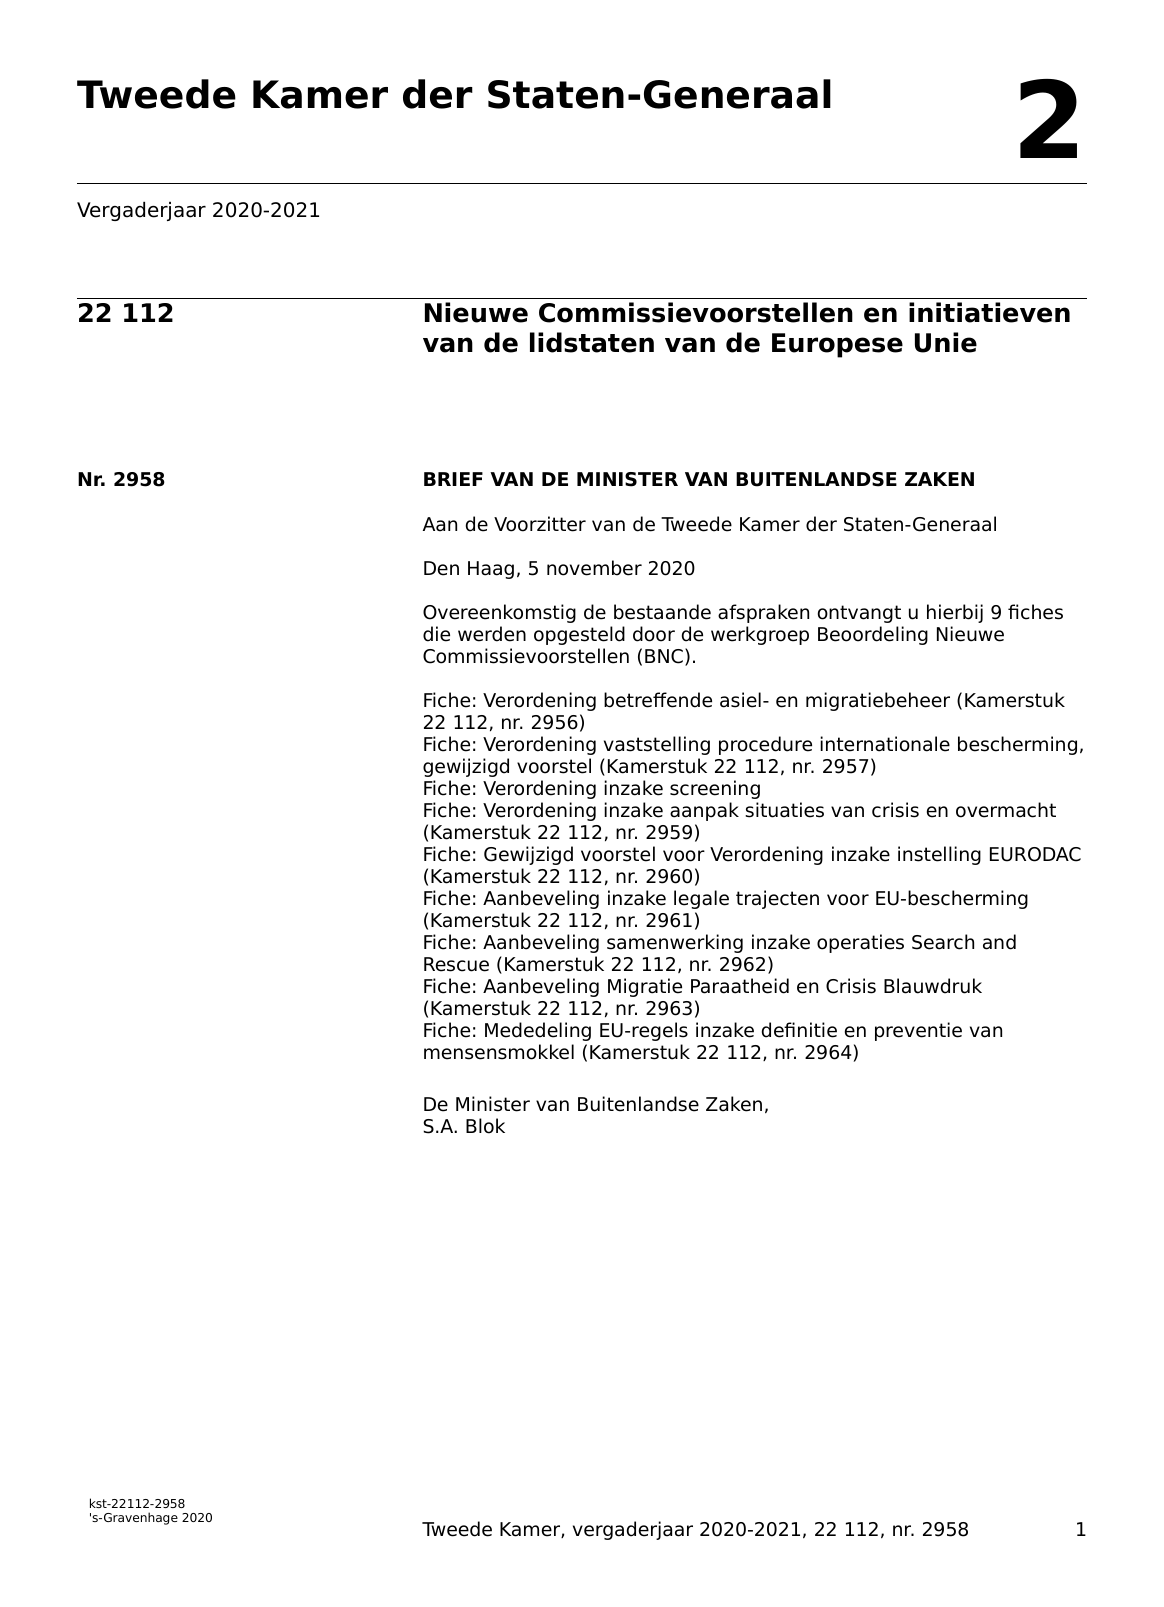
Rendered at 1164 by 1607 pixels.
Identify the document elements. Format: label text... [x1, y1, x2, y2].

table_header 2 [886, 59, 1087, 183]
text Fiche: Verordening inzake screening [422, 778, 1087, 800]
text Overeenkomstig de bestaande afspraken ontvangt u hierbij 9 fiches die werden opgesteld door de werkgroep Beoordeling Nieuwe Commissievoorstellen (BNC). [422, 602, 1087, 668]
text Fiche: Verordening betreffende asiel- en migratiebeheer (Kamerstuk 22 112, nr. 2956) [422, 690, 1087, 734]
text Den Haag, 5 november 2020 [422, 558, 1087, 580]
text Fiche: Verordening vaststelling procedure internationale bescherming, gewijzigd voorstel (Kamerstuk 22 112, nr. 2957) [422, 734, 1087, 778]
text Aan de Voorzitter van de Tweede Kamer der Staten-Generaal [422, 513, 1087, 536]
text Fiche: Gewijzigd voorstel voor Verordening inzake instelling EURODAC (Kamerstuk 22 112, nr. 2960) [422, 844, 1087, 888]
text Fiche: Verordening inzake aanpak situaties van crisis en overmacht (Kamerstuk 22 112, nr. 2959) [422, 800, 1087, 844]
text Fiche: Aanbeveling samenwerking inzake operaties Search and Rescue (Kamerstuk 22 112, nr. 2962) [422, 932, 1087, 976]
text De Minister van Buitenlandse Zaken, S.A. Blok [422, 1094, 1087, 1138]
table_cell Vergaderjaar 2020-2021 [77, 184, 1087, 298]
subtitle Nr. 2958 BRIEF VAN DE MINISTER VAN BUITENLANDSE ZAKEN [77, 469, 1087, 491]
text kst-22112-2958 [88, 1497, 323, 1511]
text 's-Gravenhage 2020 [88, 1511, 323, 1525]
text Fiche: Mededeling EU-regels inzake definitie en preventie van mensensmokkel (Kamerstuk 22 112, nr. 2964) [422, 1020, 1087, 1064]
subtitle 22 112 Nieuwe Commissievoorstellen en initiatieven van de lidstaten van de Europese Unie [77, 299, 1087, 358]
text Fiche: Aanbeveling inzake legale trajecten voor EU-bescherming (Kamerstuk 22 112, nr. 2961) [422, 888, 1087, 932]
table_header Tweede Kamer der Staten-Generaal [77, 59, 886, 183]
text Fiche: Aanbeveling Migratie Paraatheid en Crisis Blauwdruk (Kamerstuk 22 112, nr. 2963) [422, 976, 1087, 1020]
